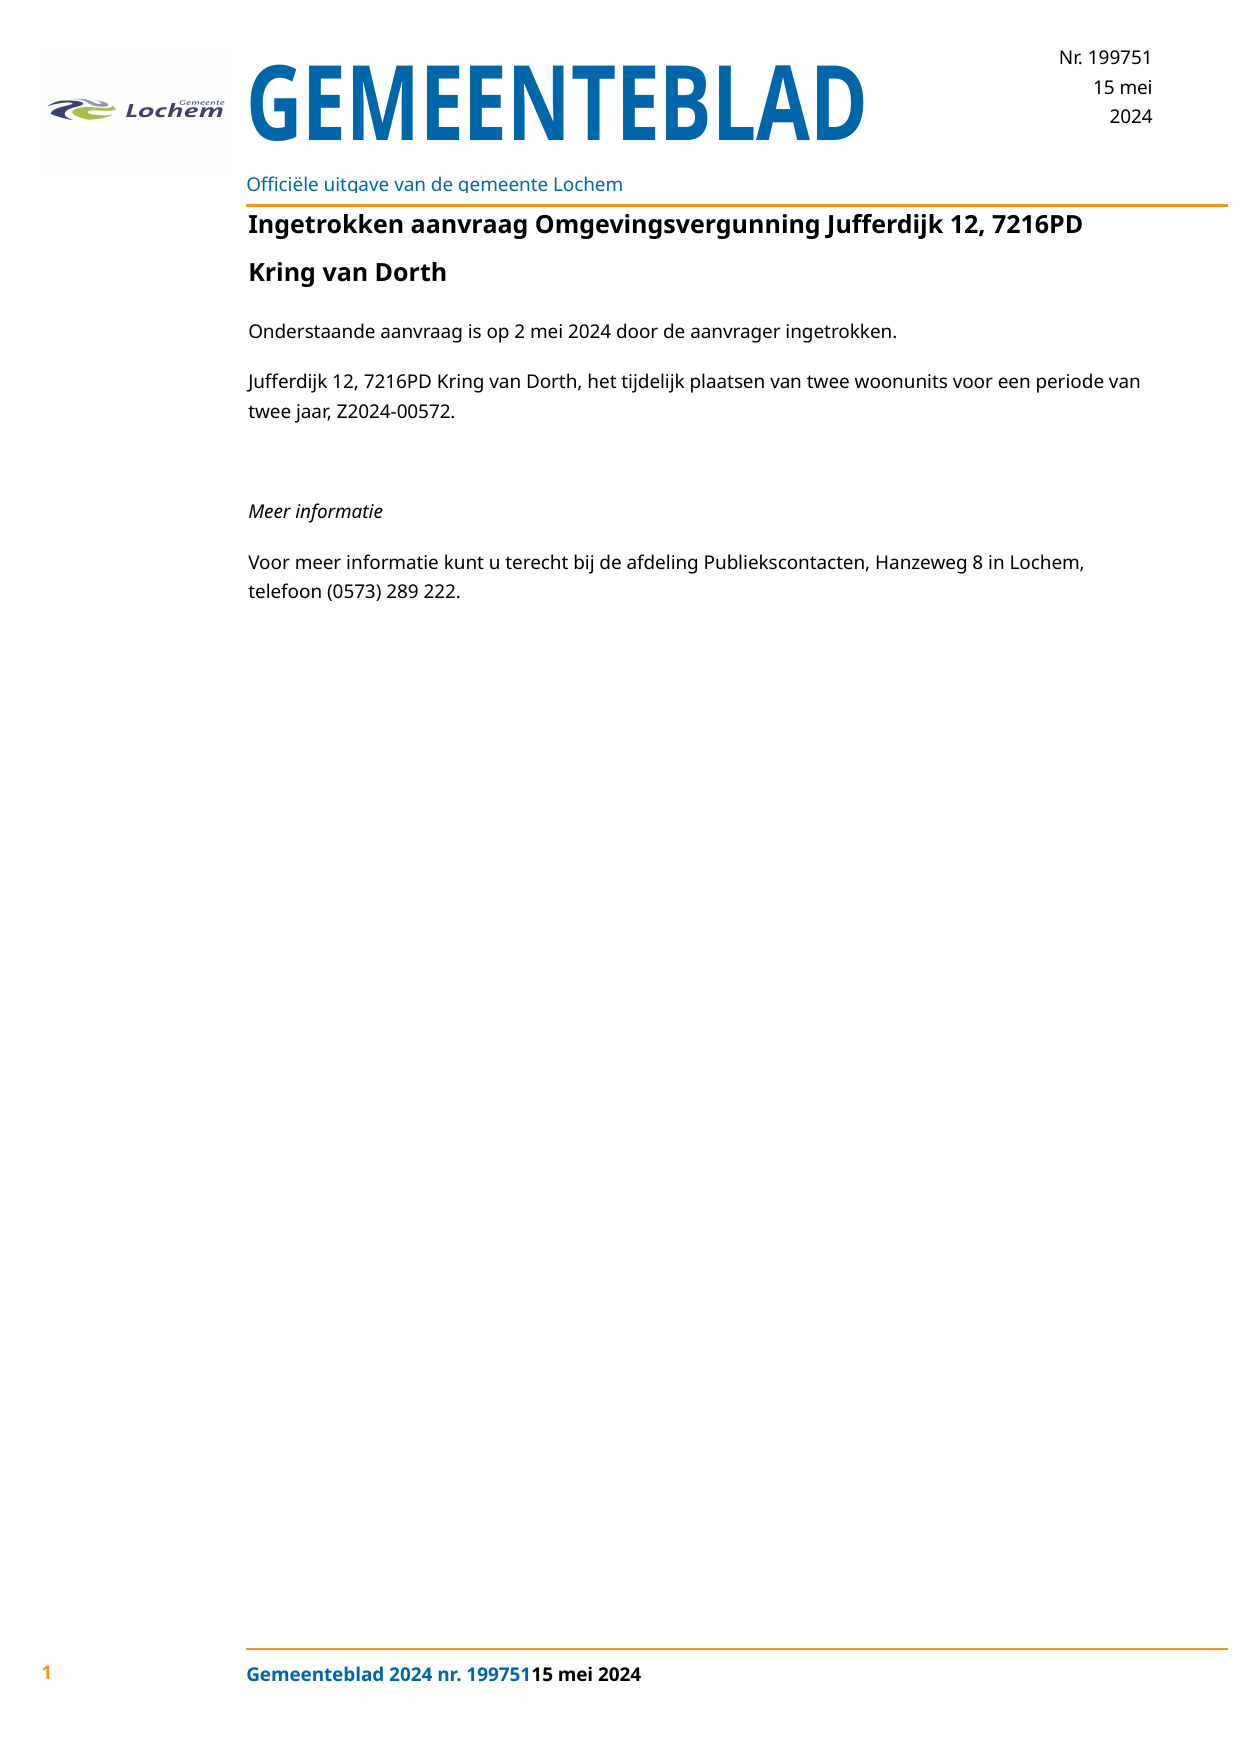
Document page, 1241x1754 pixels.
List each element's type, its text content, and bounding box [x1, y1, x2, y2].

text Voor meer informatie kunt u terecht bij de afdeling Publiekscontacten, Hanzeweg 8 in Lochem, telefoon (0573) 289 222. [248, 549, 1152, 604]
text Meer informatie [248, 499, 1152, 524]
text Jufferdijk 12, 7216PD Kring van Dorth, het tijdelijk plaatsen van twee woonunits voor een periode van twee jaar, Z2024-00572. [248, 368, 1152, 424]
picture [41, 47, 231, 172]
text Onderstaande aanvraag is op 2 mei 2024 door de aanvrager ingetrokken. [248, 318, 1152, 344]
text Ingetrokken aanvraag Omgevingsvergunning Jufferdijk 12, 7216PD Kring van Dorth [248, 207, 1152, 288]
